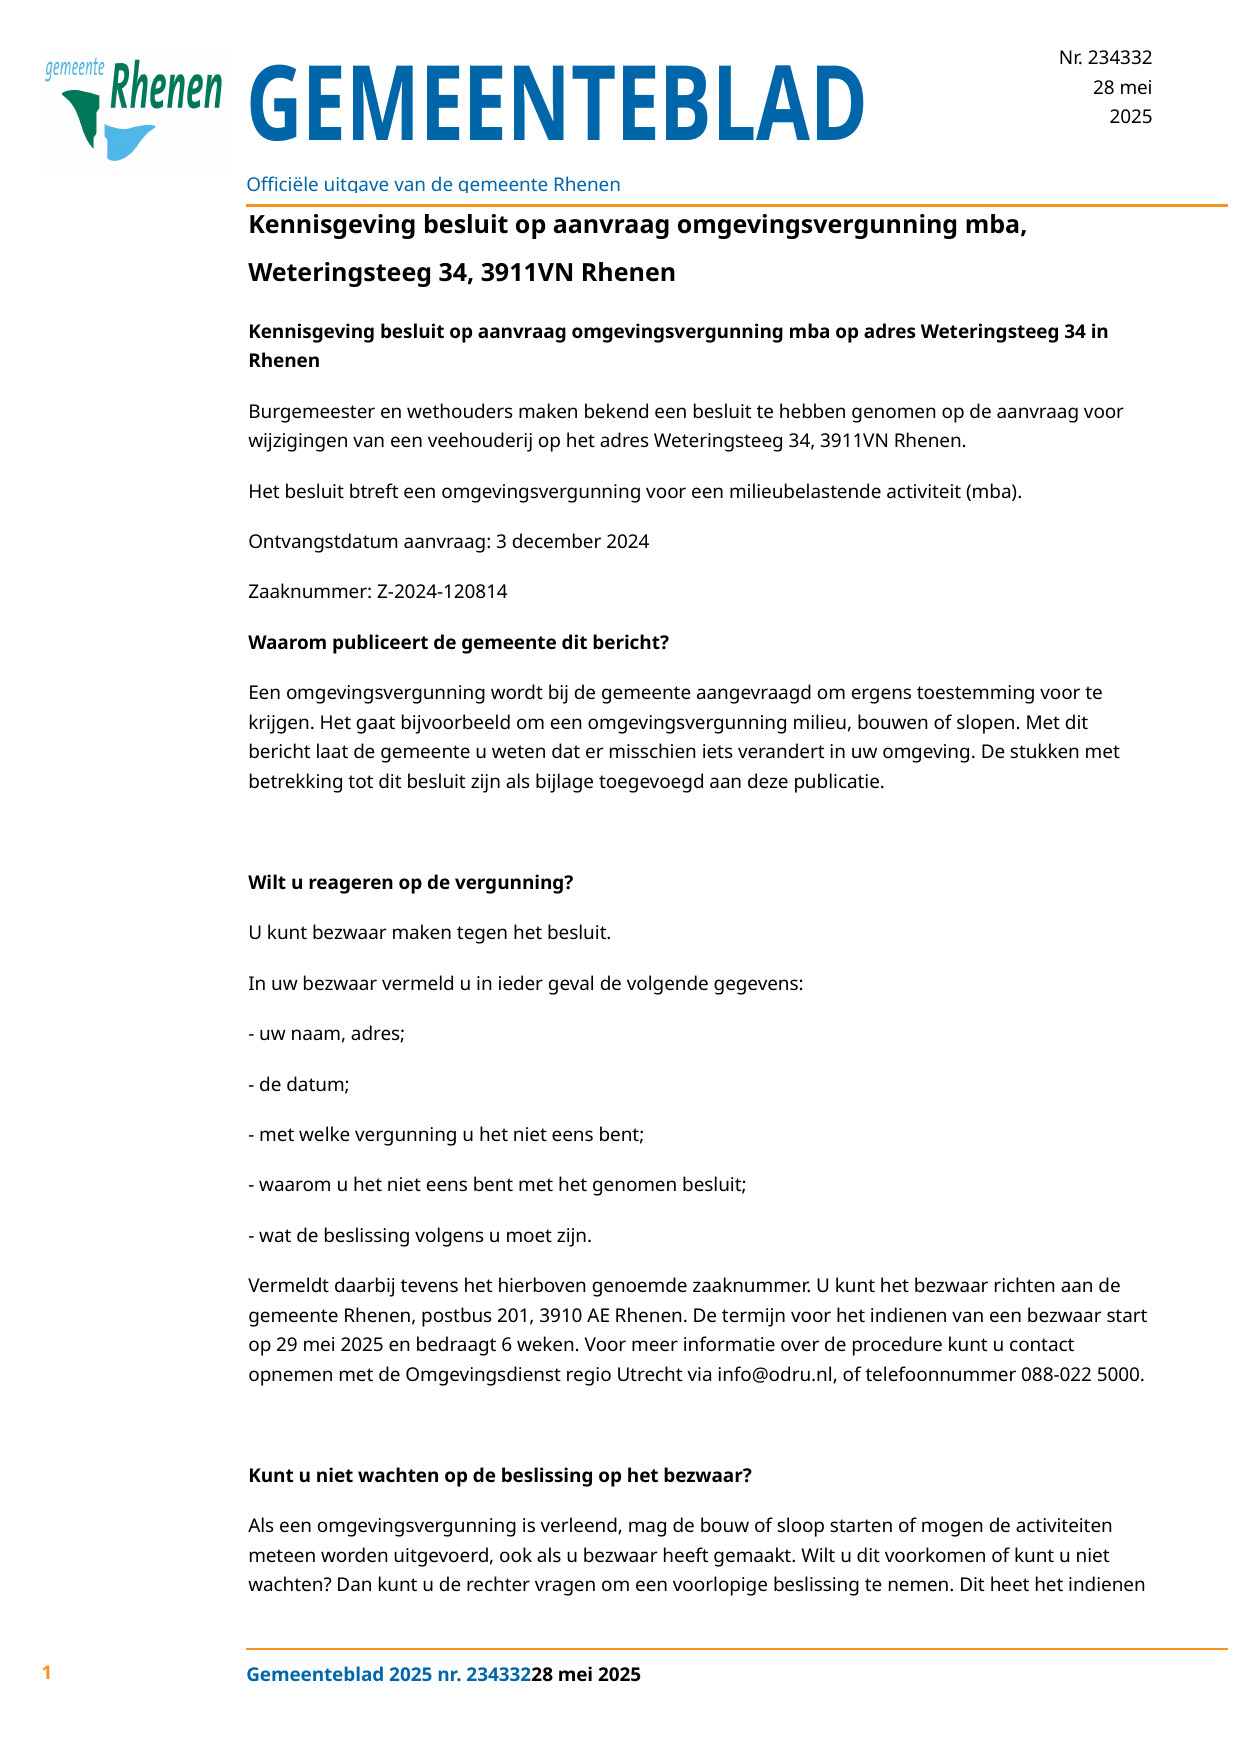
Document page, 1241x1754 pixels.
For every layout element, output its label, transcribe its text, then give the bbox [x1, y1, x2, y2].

text - wat de beslissing volgens u moet zijn. [248, 1222, 1152, 1248]
text U kunt bezwaar maken tegen het besluit. [248, 919, 1152, 945]
text Als een omgevingsvergunning is verleend, mag de bouw of sloop starten of mogen de activiteiten meteen worden uitgevoerd, ook als u bezwaar heeft gemaakt. Wilt u dit voorkomen of kunt u niet wachten? Dan kunt u de rechter vragen om een voorlopige beslissing te nemen. Dit heet het indienen [248, 1512, 1152, 1597]
text Ontvangstdatum aanvraag: 3 december 2024 [248, 528, 1152, 554]
text Wilt u reageren op de vergunning? [248, 869, 1152, 895]
text Burgemeester en wethouders maken bekend een besluit te hebben genomen op de aanvraag voor wijzigingen van een veehouderij op het adres Weteringsteeg 34, 3911VN Rhenen. [248, 398, 1152, 453]
text - uw naam, adres; [248, 1020, 1152, 1046]
text In uw bezwaar vermeld u in ieder geval de volgende gegevens: [248, 970, 1152, 996]
picture [41, 47, 231, 172]
text - de datum; [248, 1071, 1152, 1097]
text - waarom u het niet eens bent met het genomen besluit; [248, 1172, 1152, 1197]
text Waarom publiceert de gemeente dit bericht? [248, 629, 1152, 655]
text Kennisgeving besluit op aanvraag omgevingsvergunning mba, Weteringsteeg 34, 3911VN Rhenen [248, 207, 1152, 288]
text Kennisgeving besluit op aanvraag omgevingsvergunning mba op adres Weteringsteeg 34 in Rhenen [248, 318, 1152, 373]
text - met welke vergunning u het niet eens bent; [248, 1121, 1152, 1147]
text Het besluit btreft een omgevingsvergunning voor een milieubelastende activiteit (mba). [248, 478, 1152, 504]
text Een omgevingsvergunning wordt bij de gemeente aangevraagd om ergens toestemming voor te krijgen. Het gaat bijvoorbeeld om een omgevingsvergunning milieu, bouwen of slopen. Met dit bericht laat de gemeente u weten dat er misschien iets verandert in uw omgeving. De stukken met betrekking tot dit besluit zijn als bijlage toegevoegd aan deze publicatie. [248, 679, 1152, 794]
text Vermeldt daarbij tevens het hierboven genoemde zaaknummer. U kunt het bezwaar richten aan de gemeente Rhenen, postbus 201, 3910 AE Rhenen. De termijn voor het indienen van een bezwaar start op 29 mei 2025 en bedraagt 6 weken. Voor meer informatie over de procedure kunt u contact opnemen met de Omgevingsdienst regio Utrecht via info@odru.nl, of telefoonnummer 088-022 5000. [248, 1272, 1152, 1387]
text Kunt u niet wachten op de beslissing op het bezwaar? [248, 1462, 1152, 1488]
text Zaaknummer: Z-2024-120814 [248, 579, 1152, 604]
